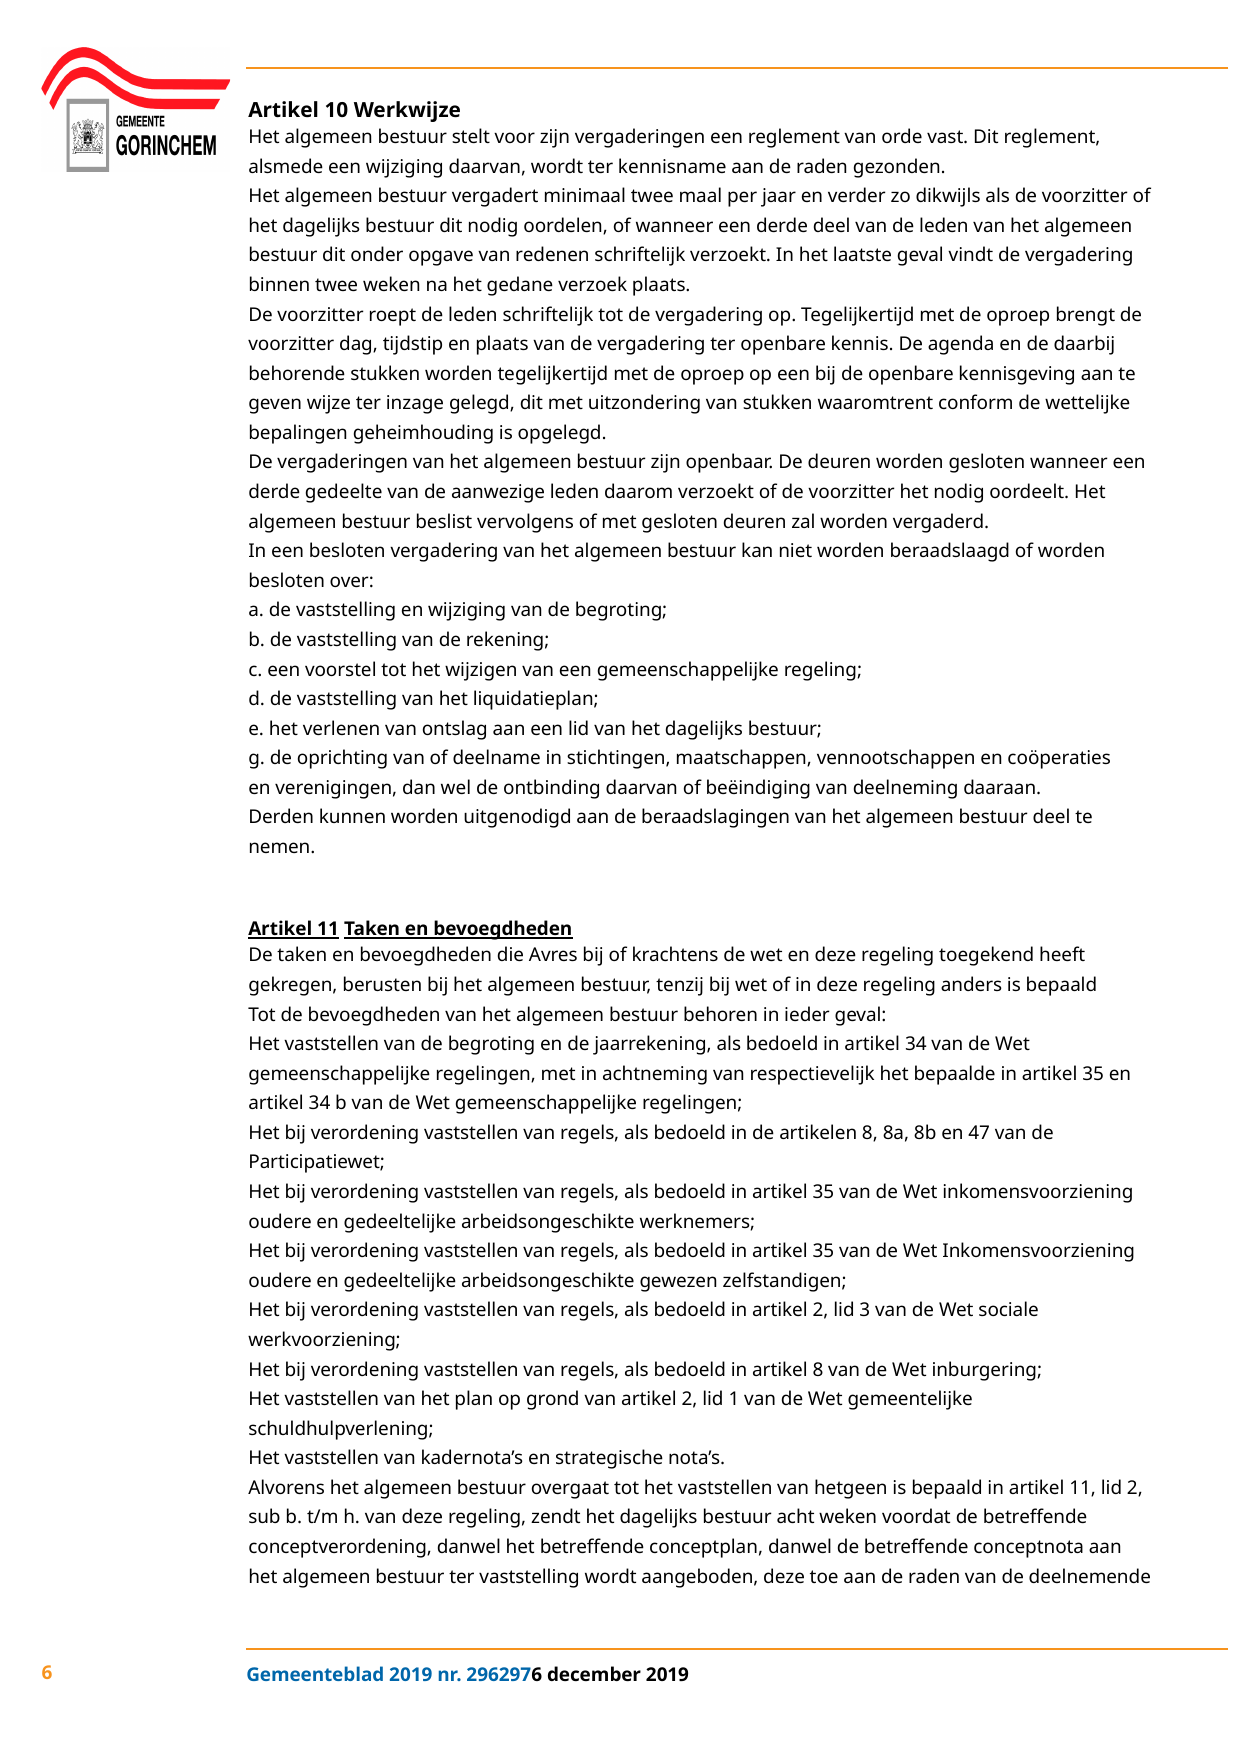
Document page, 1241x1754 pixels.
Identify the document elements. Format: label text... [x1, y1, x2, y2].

text Het bij verordening vaststellen van regels, als bedoeld in artikel 35 van de Wet Inkomensvoorziening oudere en gedeeltelijke arbeidsongeschikte gewezen zelfstandigen; [248, 1237, 1152, 1293]
text De taken en bevoegdheden die Avres bij of krachtens de wet en deze regeling toegekend heeft gekregen, berusten bij het algemeen bestuur, tenzij bij wet of in deze regeling anders is bepaald [248, 942, 1152, 997]
text e. het verlenen van ontslag aan een lid van het dagelijks bestuur; [248, 715, 1152, 741]
text Het vaststellen van het plan op grond van artikel 2, lid 1 van de Wet gemeentelijke schuldhulpverlening; [248, 1385, 1152, 1441]
text De voorzitter roept de leden schriftelijk tot de vergadering op. Tegelijkertijd met de oproep brengt de voorzitter dag, tijdstip en plaats van de vergadering ter openbare kennis. De agenda en de daarbij behorende stukken worden tegelijkertijd met de oproep op een bij de openbare kennisgeving aan te geven wijze ter inzage gelegd, dit met uitzondering van stukken waaromtrent conform de wettelijke bepalingen geheimhouding is opgelegd. [248, 301, 1152, 445]
text en verenigingen, dan wel de ontbinding daarvan of beëindiging van deelneming daaraan. [248, 774, 1152, 800]
text In een besloten vergadering van het algemeen bestuur kan niet worden beraadslaagd of worden besloten over: [248, 537, 1152, 593]
text c. een voorstel tot het wijzigen van een gemeenschappelijke regeling; [248, 656, 1152, 681]
text Het bij verordening vaststellen van regels, als bedoeld in artikel 8 van de Wet inburgering; [248, 1356, 1152, 1382]
text g. de oprichting van of deelname in stichtingen, maatschappen, vennootschappen en coöperaties [248, 744, 1152, 770]
text b. de vaststelling van de rekening; [248, 626, 1152, 652]
text Tot de bevoegdheden van het algemeen bestuur behoren in ieder geval: [248, 1001, 1152, 1027]
text Het algemeen bestuur vergadert minimaal twee maal per jaar en verder zo dikwijls als de voorzitter of het dagelijks bestuur dit nodig oordelen, of wanneer een derde deel van de leden van het algemeen bestuur dit onder opgave van redenen schriftelijk verzoekt. In het laatste geval vindt de vergadering binnen twee weken na het gedane verzoek plaats. [248, 182, 1152, 297]
text Het bij verordening vaststellen van regels, als bedoeld in artikel 2, lid 3 van de Wet sociale werkvoorziening; [248, 1297, 1152, 1352]
text Het bij verordening vaststellen van regels, als bedoeld in artikel 35 van de Wet inkomensvoorziening oudere en gedeeltelijke arbeidsongeschikte werknemers; [248, 1178, 1152, 1234]
text Artikel 10 Werkwijze [248, 95, 1152, 123]
picture [41, 47, 231, 172]
text Het vaststellen van de begroting en de jaarrekening, als bedoeld in artikel 34 van de Wet gemeenschappelijke regelingen, met in achtneming van respectievelijk het bepaalde in artikel 35 en artikel 34 b van de Wet gemeenschappelijke regelingen; [248, 1030, 1152, 1115]
text Alvorens het algemeen bestuur overgaat tot het vaststellen van hetgeen is bepaald in artikel 11, lid 2, sub b. t/m h. van deze regeling, zendt het dagelijks bestuur acht weken voordat de betreffende conceptverordening, danwel het betreffende conceptplan, danwel de betreffende conceptnota aan het algemeen bestuur ter vaststelling wordt aangeboden, deze toe aan de raden van de deelnemende [248, 1474, 1152, 1589]
text d. de vaststelling van het liquidatieplan; [248, 685, 1152, 711]
text Het bij verordening vaststellen van regels, als bedoeld in de artikelen 8, 8a, 8b en 47 van de Participatiewet; [248, 1119, 1152, 1174]
text Derden kunnen worden uitgenodigd aan de beraadslagingen van het algemeen bestuur deel te nemen. [248, 804, 1152, 859]
text Artikel 11 Taken en bevoegdheden [248, 913, 1152, 942]
text Het algemeen bestuur stelt voor zijn vergaderingen een reglement van orde vast. Dit reglement, alsmede een wijziging daarvan, wordt ter kennisname aan de raden gezonden. [248, 123, 1152, 178]
text a. de vaststelling en wijziging van de begroting; [248, 597, 1152, 622]
text De vergaderingen van het algemeen bestuur zijn openbaar. De deuren worden gesloten wanneer een derde gedeelte van de aanwezige leden daarom verzoekt of de voorzitter het nodig oordeelt. Het algemeen bestuur beslist vervolgens of met gesloten deuren zal worden vergaderd. [248, 449, 1152, 533]
text Het vaststellen van kadernota’s en strategische nota’s. [248, 1444, 1152, 1470]
